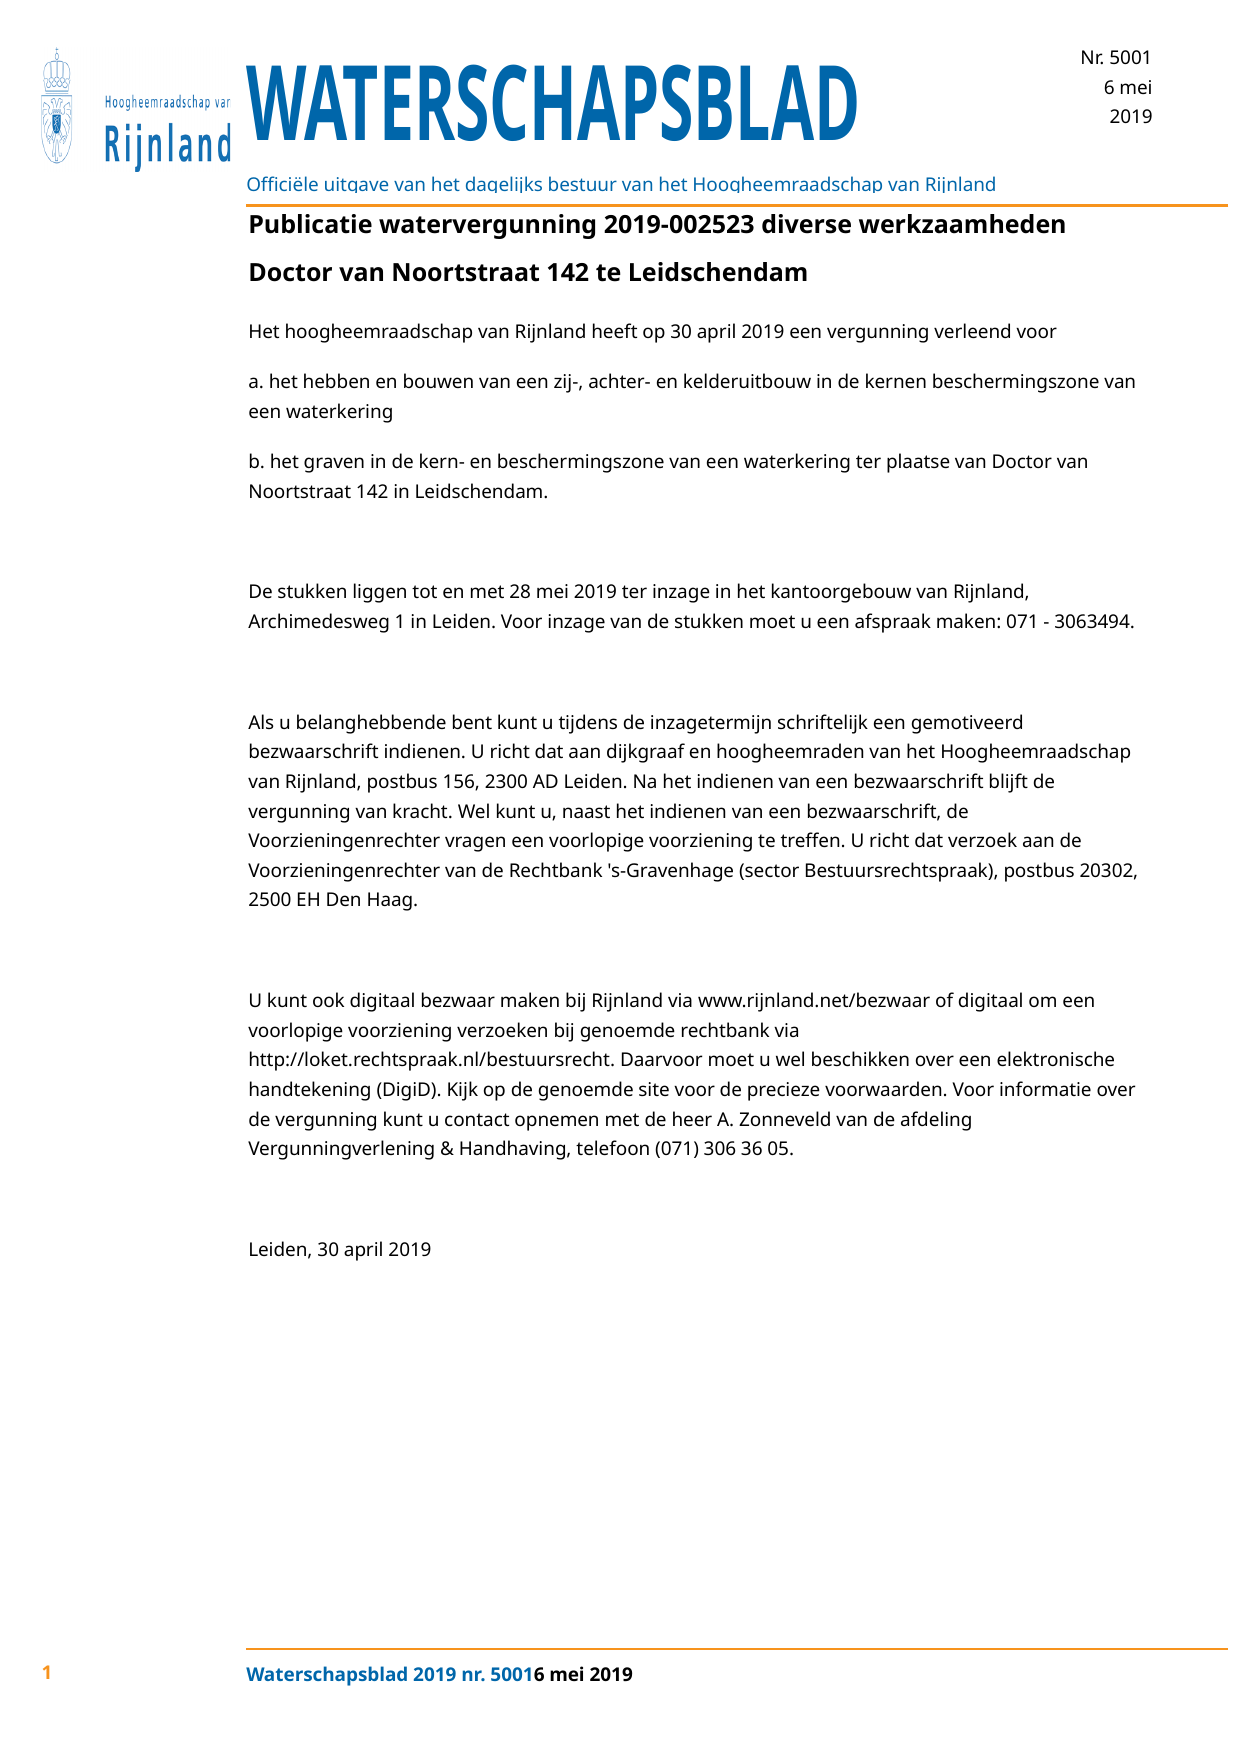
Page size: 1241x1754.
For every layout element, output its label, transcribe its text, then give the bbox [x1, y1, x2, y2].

picture [41, 47, 231, 172]
text Het hoogheemraadschap van Rijnland heeft op 30 april 2019 een vergunning verleend voor [248, 318, 1152, 344]
text U kunt ook digitaal bezwaar maken bij Rijnland via www.rijnland.net/bezwaar of digitaal om een voorlopige voorziening verzoeken bij genoemde rechtbank via http://loket.rechtspraak.nl/bestuursrecht. Daarvoor moet u wel beschikken over een elektronische handtekening (DigiD). Kijk op de genoemde site voor de precieze voorwaarden. Voor informatie over de vergunning kunt u contact opnemen met de heer A. Zonneveld van de afdeling Vergunningverlening & Handhaving, telefoon (071) 306 36 05. [248, 987, 1152, 1161]
text Als u belanghebbende bent kunt u tijdens de inzagetermijn schriftelijk een gemotiveerd bezwaarschrift indienen. U richt dat aan dijkgraaf en hoogheemraden van het Hoogheemraadschap van Rijnland, postbus 156, 2300 AD Leiden. Na het indienen van een bezwaarschrift blijft de vergunning van kracht. Wel kunt u, naast het indienen van een bezwaarschrift, de Voorzieningenrechter vragen een voorlopige voorziening te treffen. U richt dat verzoek aan de Voorzieningenrechter van de Rechtbank 's-Gravenhage (sector Bestuursrechtspraak), postbus 20302, 2500 EH Den Haag. [248, 709, 1152, 912]
text a. het hebben en bouwen van een zij-, achter- en kelderuitbouw in de kernen beschermingszone van een waterkering [248, 368, 1152, 424]
text Leiden, 30 april 2019 [248, 1236, 1152, 1262]
text De stukken liggen tot en met 28 mei 2019 ter inzage in het kantoorgebouw van Rijnland, Archimedesweg 1 in Leiden. Voor inzage van de stukken moet u een afspraak maken: 071 - 3063494. [248, 579, 1152, 634]
text Publicatie watervergunning 2019-002523 diverse werkzaamheden Doctor van Noortstraat 142 te Leidschendam [248, 207, 1152, 288]
text b. het graven in de kern- en beschermingszone van een waterkering ter plaatse van Doctor van Noortstraat 142 in Leidschendam. [248, 448, 1152, 504]
